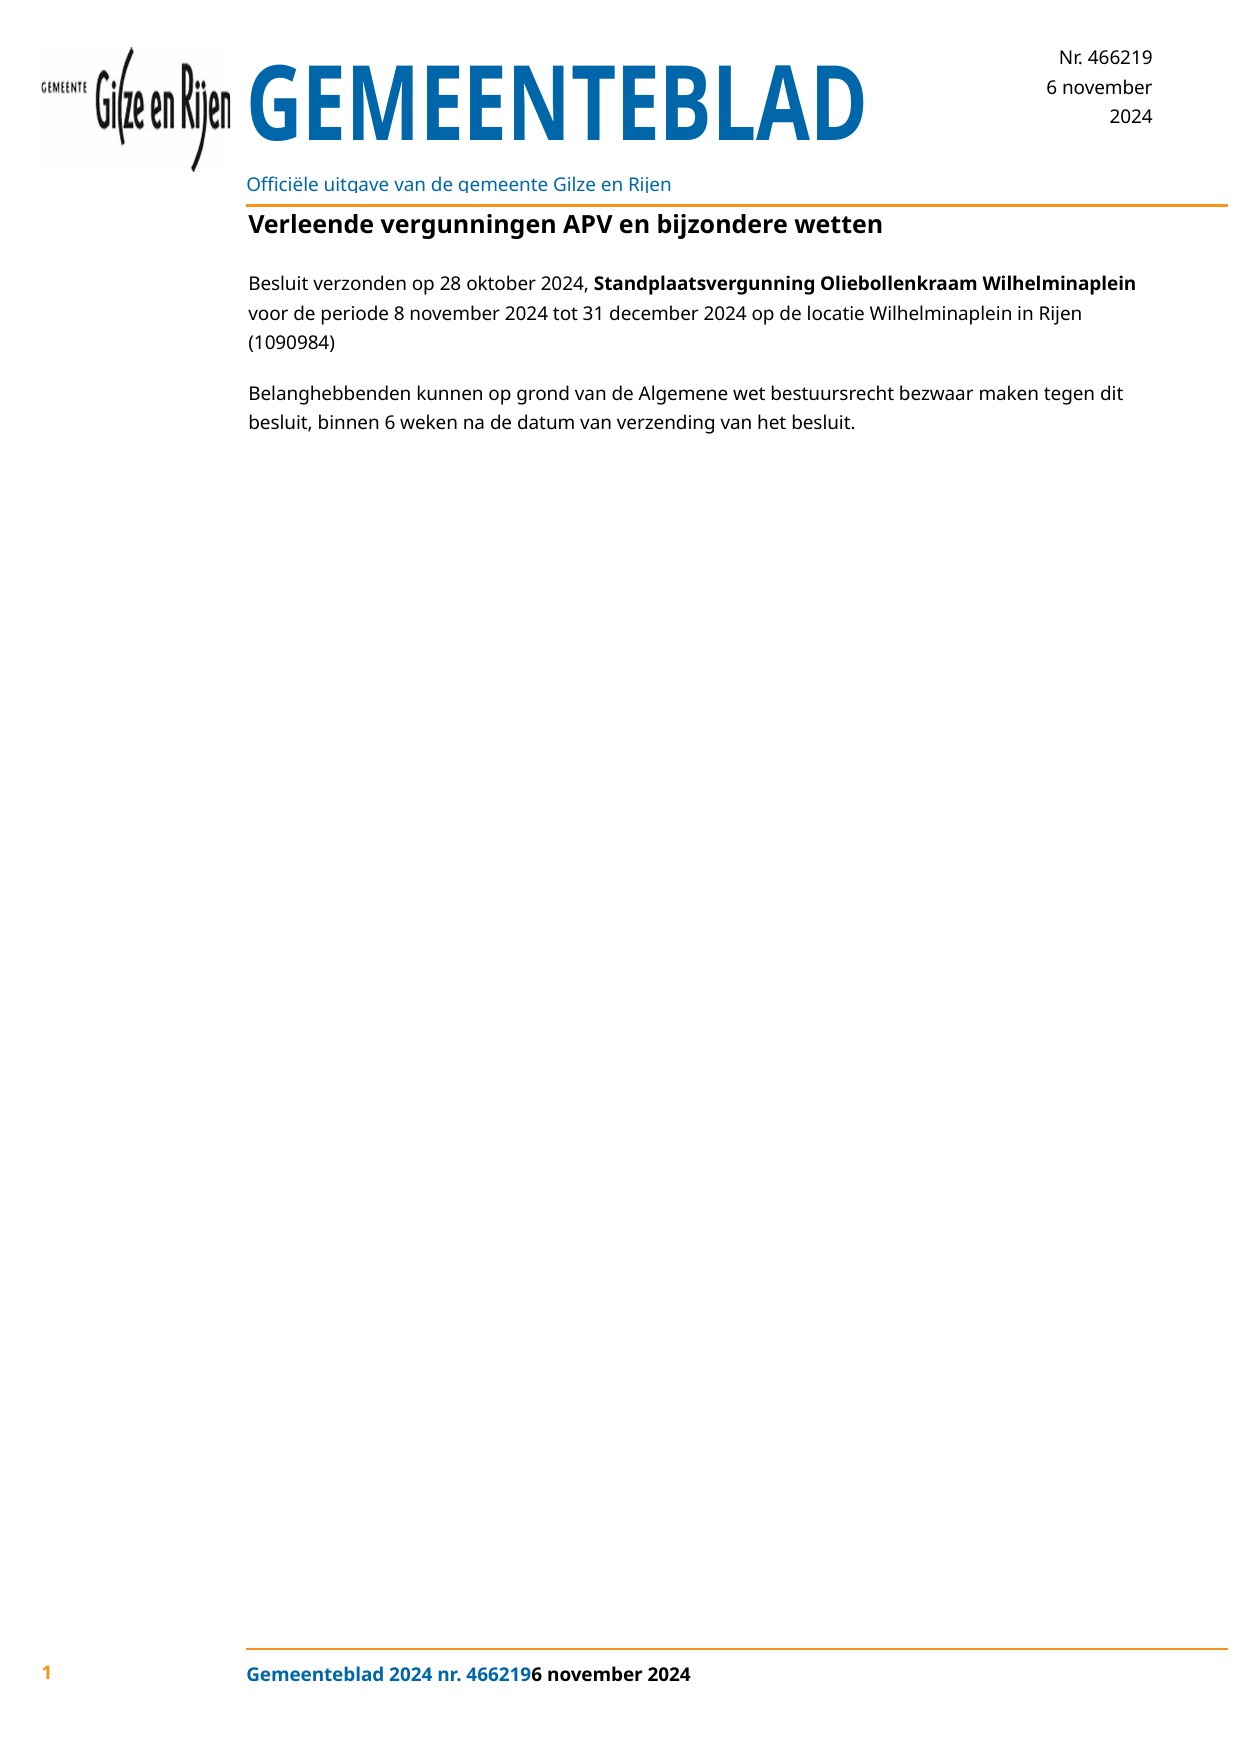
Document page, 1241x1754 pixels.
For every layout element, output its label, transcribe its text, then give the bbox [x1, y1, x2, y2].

picture [41, 47, 231, 172]
text Belanghebbenden kunnen op grond van de Algemene wet bestuursrecht bezwaar maken tegen dit besluit, binnen 6 weken na de datum van verzending van het besluit. [248, 380, 1152, 435]
text Verleende vergunningen APV en bijzondere wetten [248, 207, 1152, 241]
text Besluit verzonden op 28 oktober 2024, Standplaatsvergunning Oliebollenkraam Wilhelminaplein voor de periode 8 november 2024 tot 31 december 2024 op de locatie Wilhelminaplein in Rijen (1090984) [248, 270, 1152, 355]
